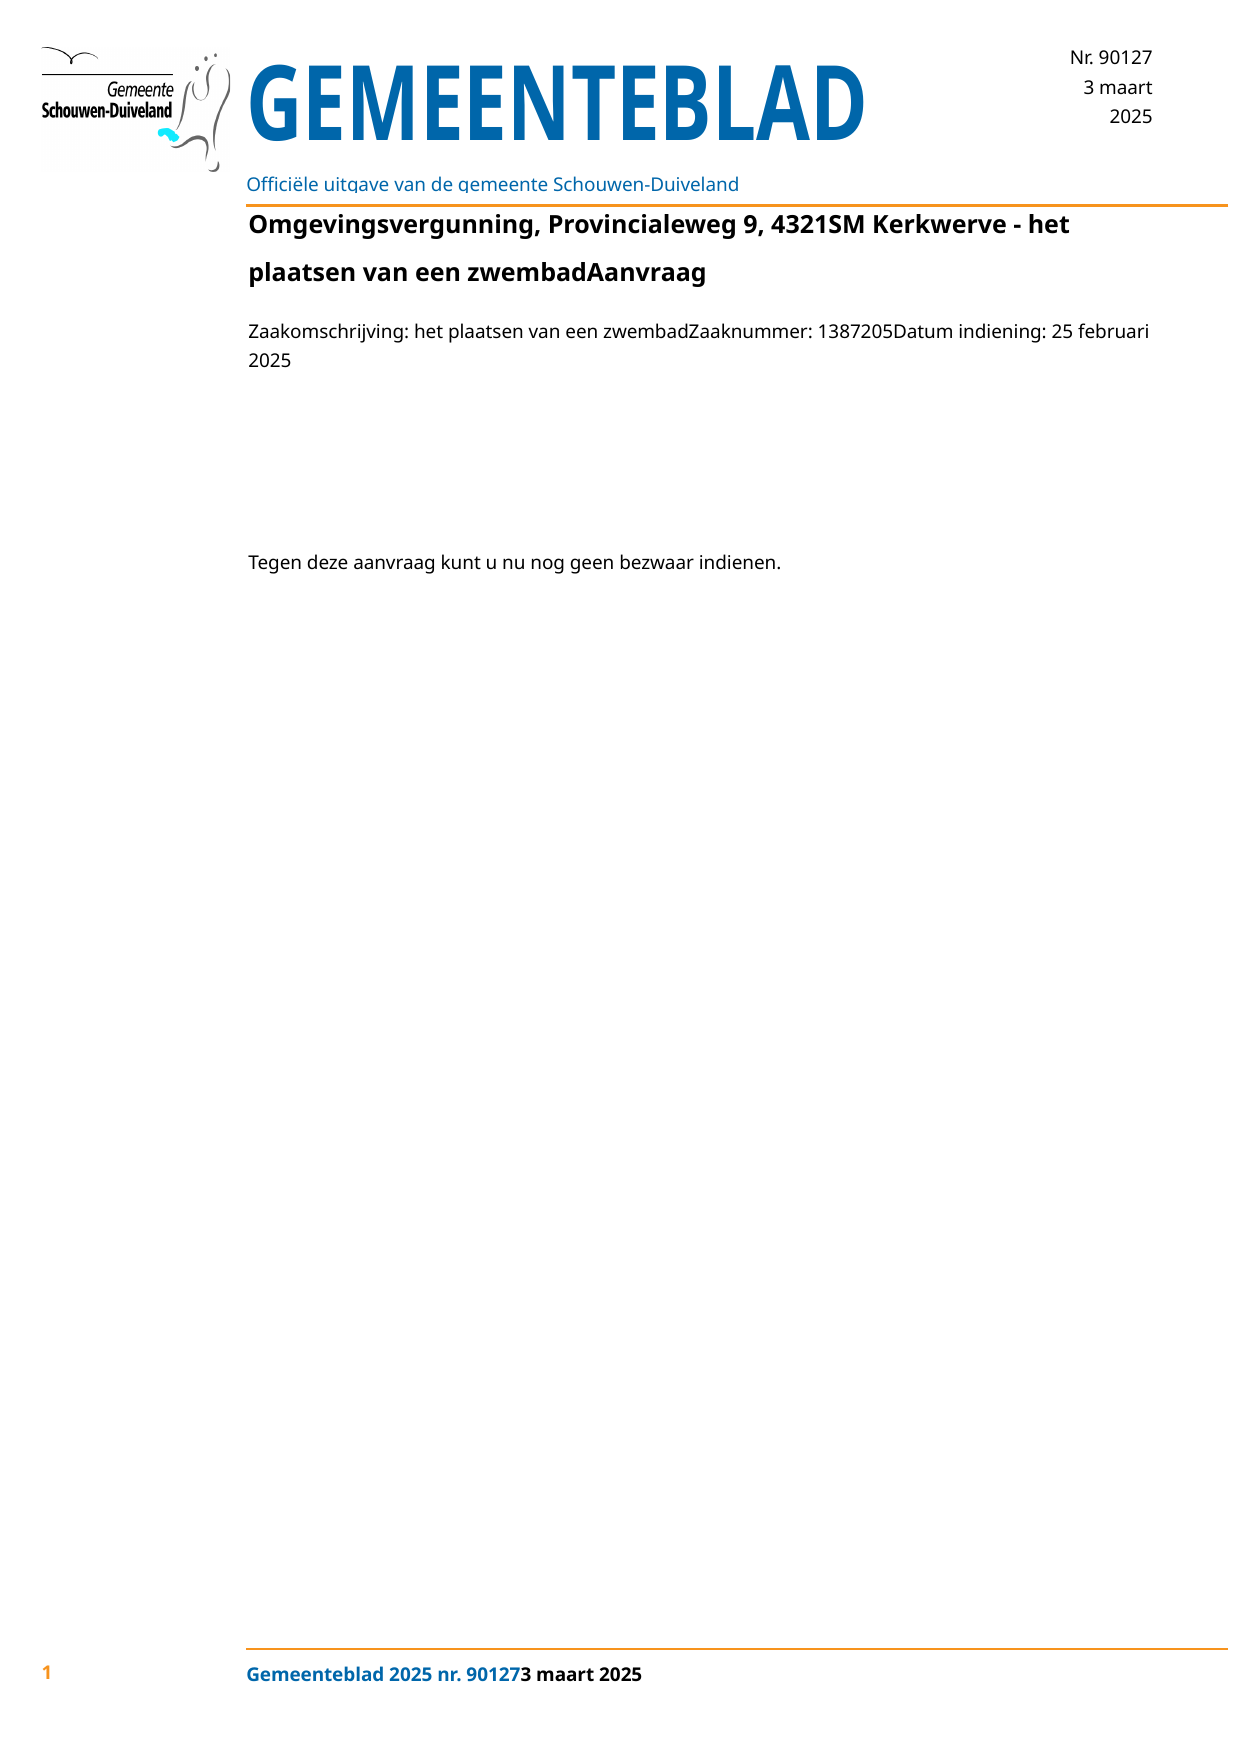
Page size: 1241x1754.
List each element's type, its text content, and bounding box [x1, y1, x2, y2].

text Zaakomschrijving: het plaatsen van een zwembadZaaknummer: 1387205Datum indiening: 25 februari 2025 [248, 318, 1152, 373]
text Omgevingsvergunning, Provincialeweg 9, 4321SM Kerkwerve - het plaatsen van een zwembadAanvraag [248, 207, 1152, 288]
picture [41, 47, 231, 172]
text Tegen deze aanvraag kunt u nu nog geen bezwaar indienen. [248, 549, 1152, 575]
